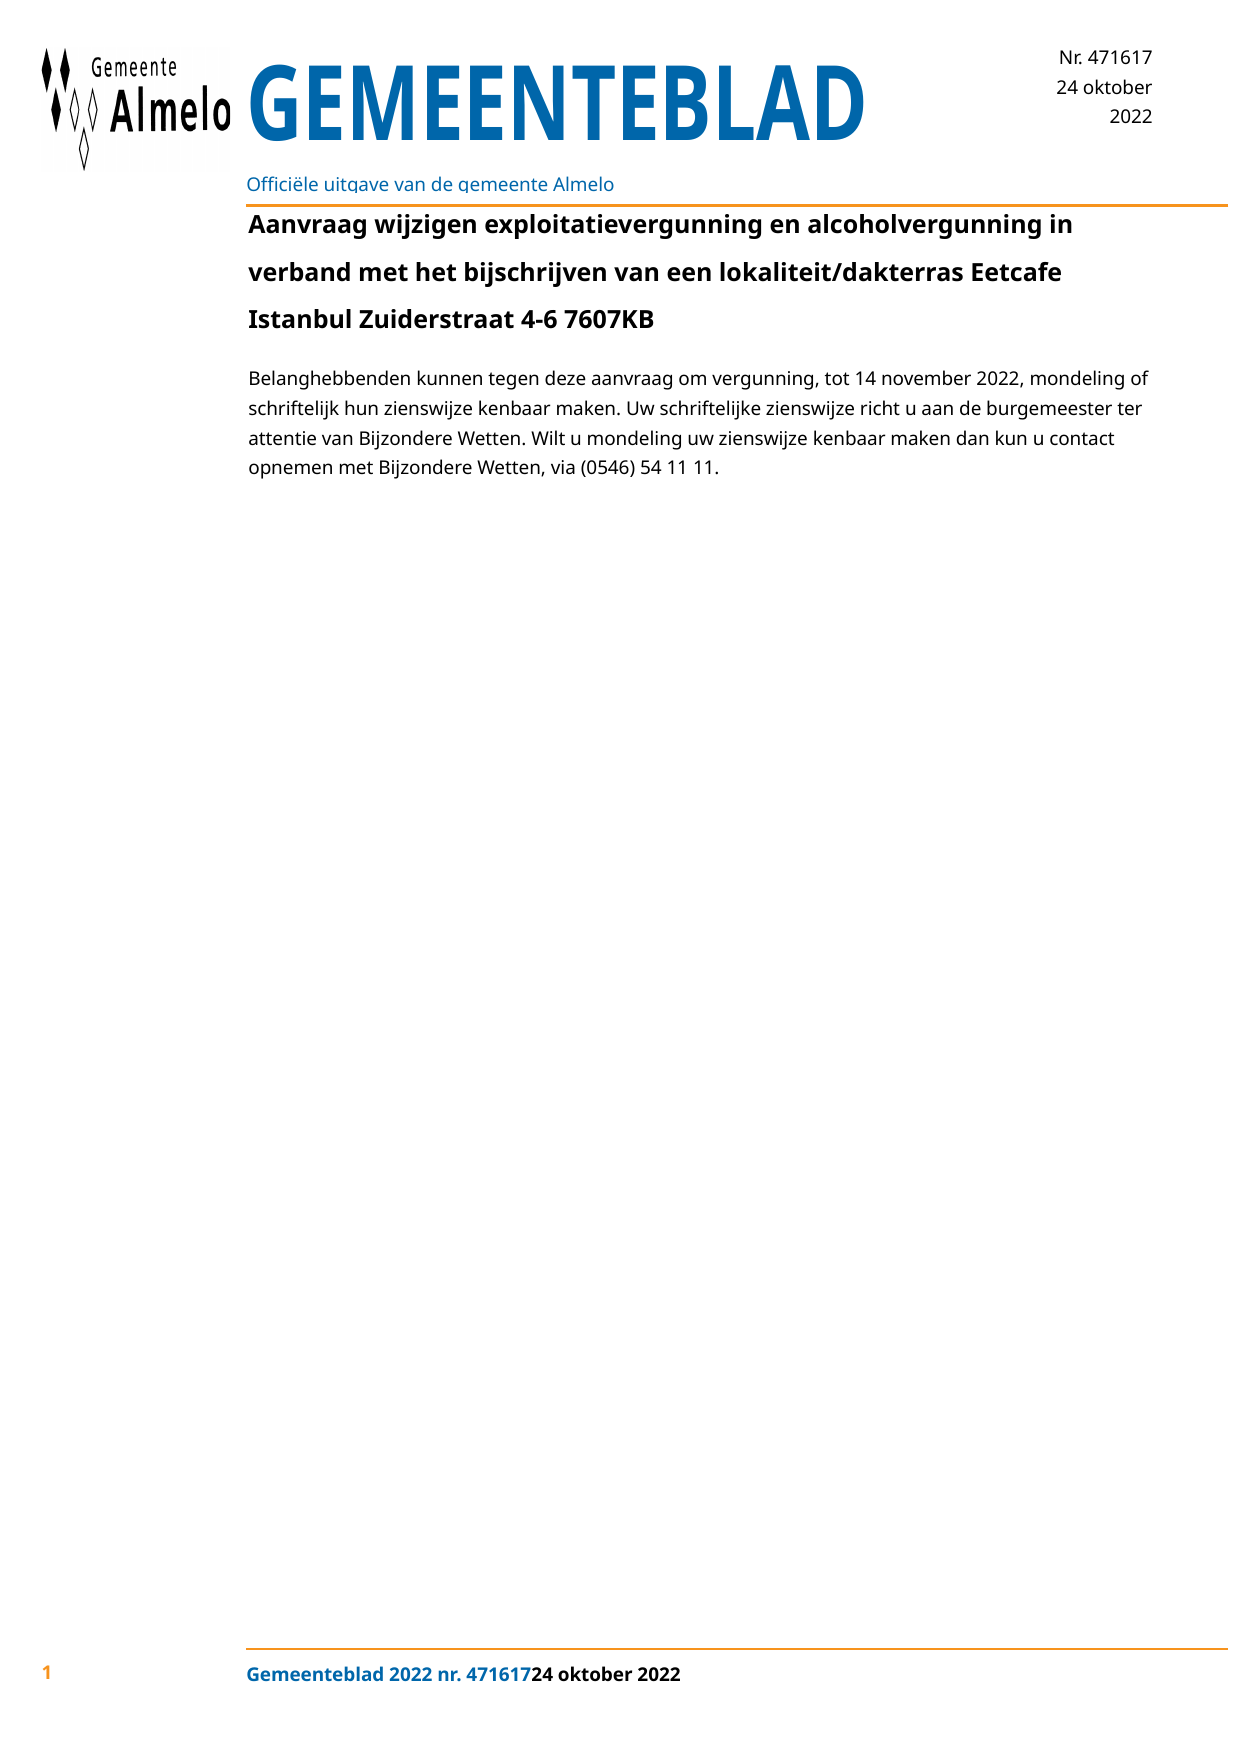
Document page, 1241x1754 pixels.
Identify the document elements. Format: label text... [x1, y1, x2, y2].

picture [41, 47, 231, 172]
text Belanghebbenden kunnen tegen deze aanvraag om vergunning, tot 14 november 2022, mondeling of schriftelijk hun zienswijze kenbaar maken. Uw schriftelijke zienswijze richt u aan de burgemeester ter attentie van Bijzondere Wetten. Wilt u mondeling uw zienswijze kenbaar maken dan kun u contact opnemen met Bijzondere Wetten, via (0546) 54 11 11. [248, 366, 1152, 480]
text Aanvraag wijzigen exploitatievergunning en alcoholvergunning in verband met het bijschrijven van een lokaliteit/dakterras Eetcafe Istanbul Zuiderstraat 4-6 7607KB [248, 207, 1152, 336]
